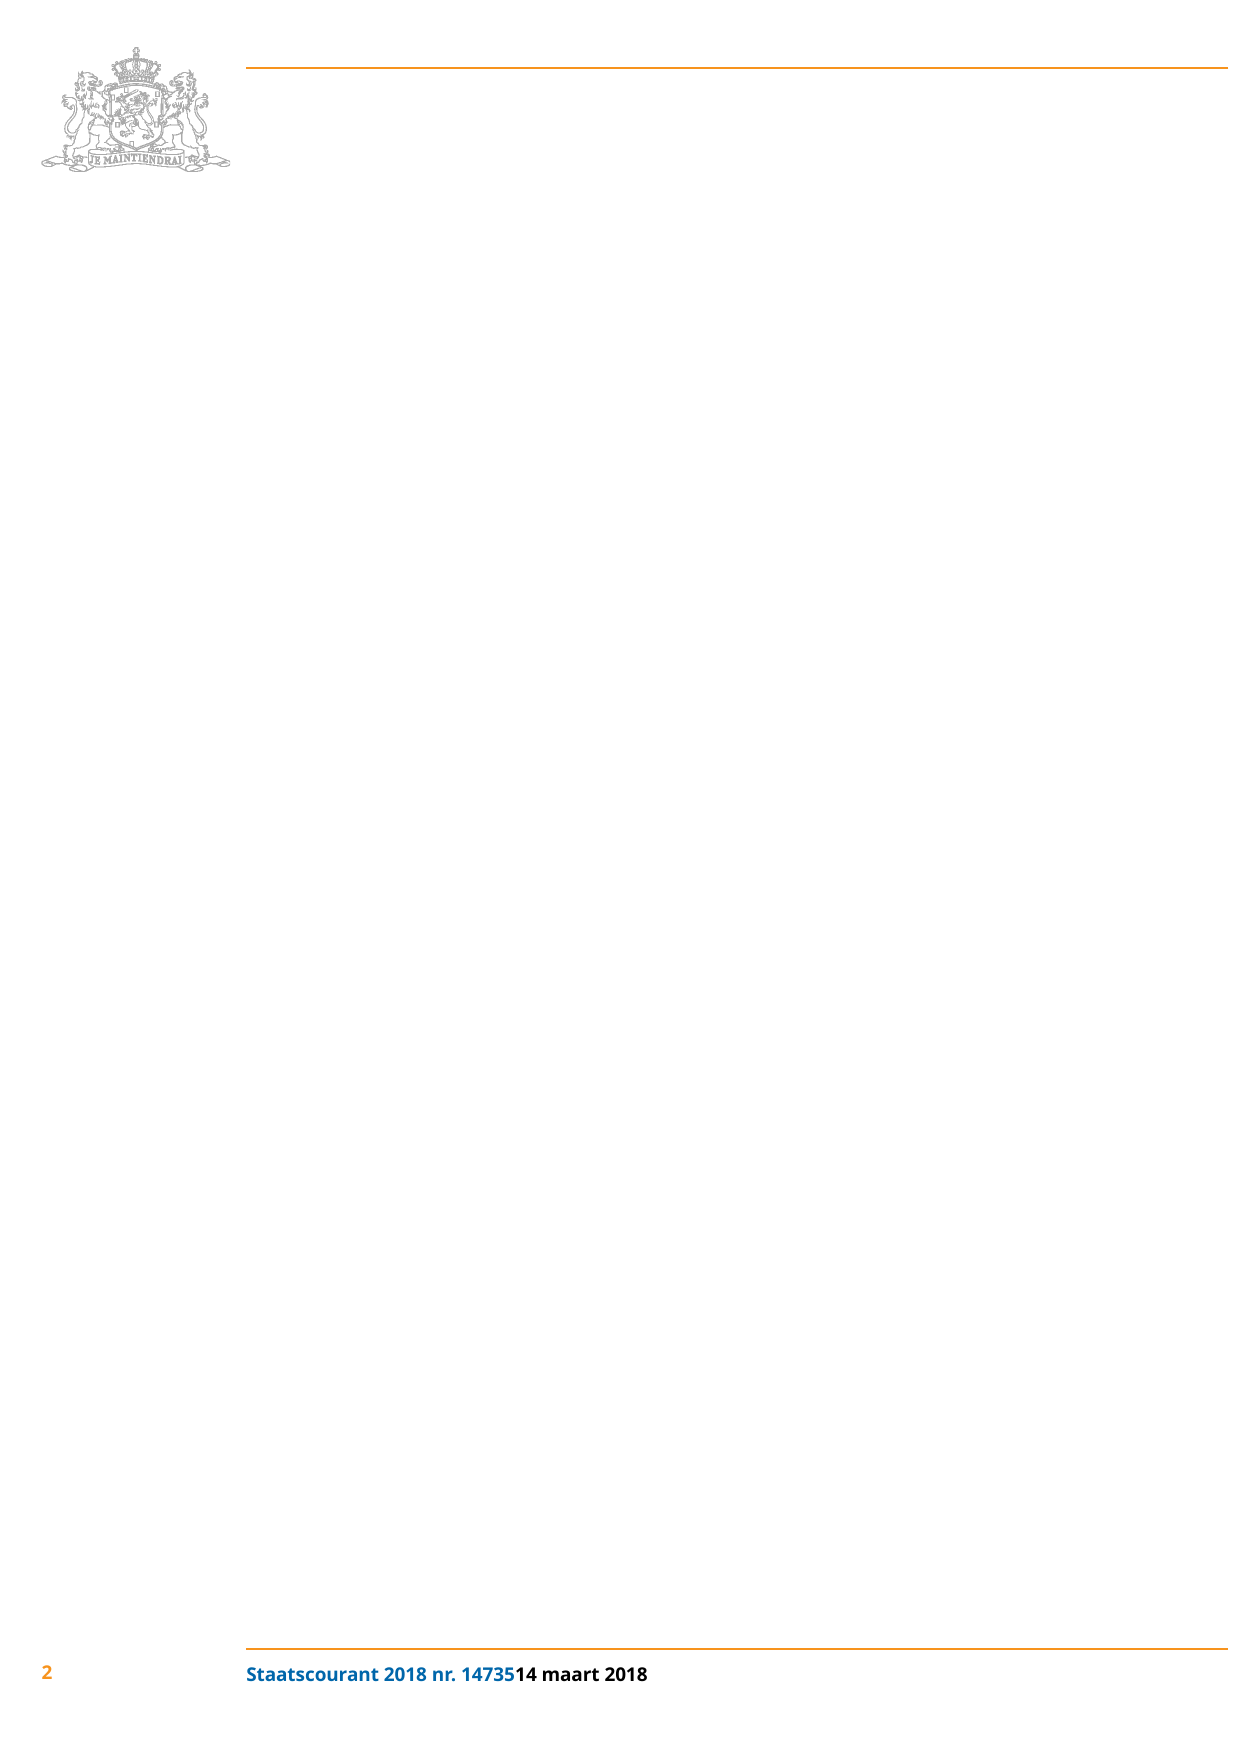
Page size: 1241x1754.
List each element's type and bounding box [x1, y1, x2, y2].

picture [41, 47, 231, 172]
